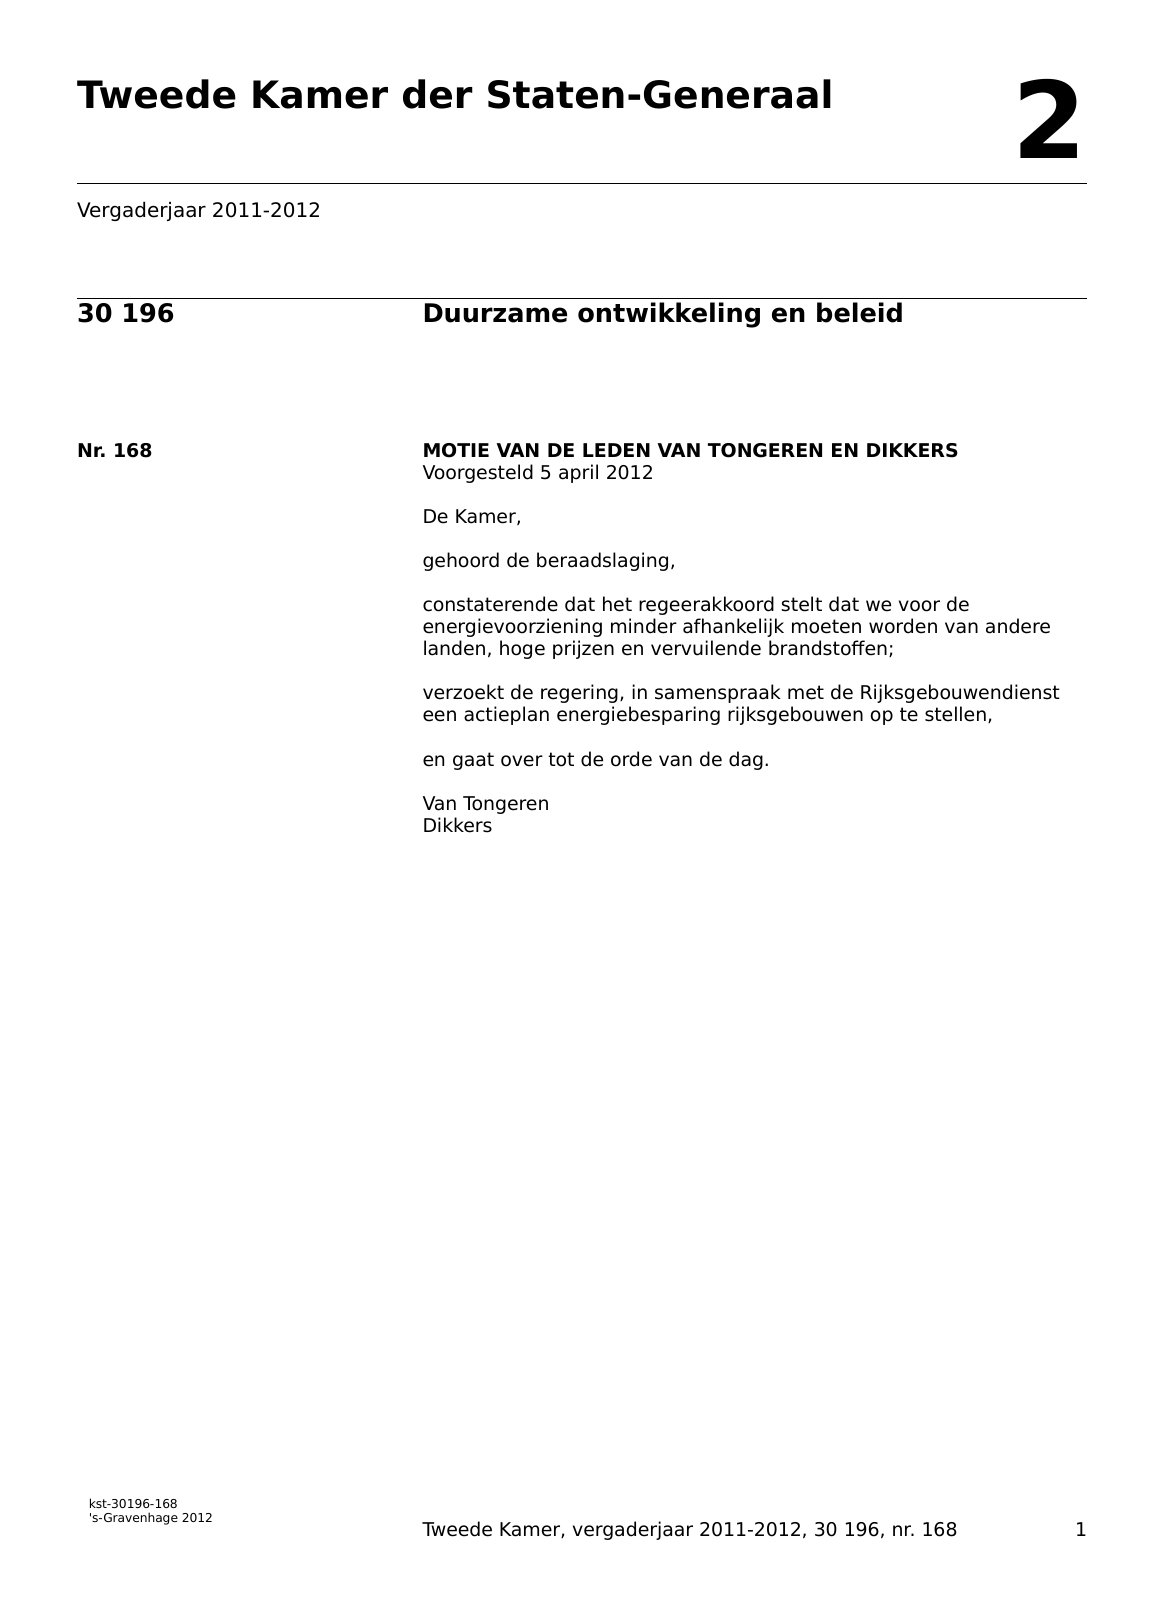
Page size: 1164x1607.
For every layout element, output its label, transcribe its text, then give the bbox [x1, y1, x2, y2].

text en gaat over tot de orde van de dag. [422, 748, 1087, 770]
subtitle Nr. 168 MOTIE VAN DE LEDEN VAN TONGEREN EN DIKKERS [77, 440, 1087, 462]
text kst-30196-168 [88, 1497, 323, 1511]
text Dikkers [422, 814, 1087, 837]
text gehoord de beraadslaging, [422, 550, 1087, 572]
text Voorgesteld 5 april 2012 [422, 462, 1087, 484]
subtitle 30 196 Duurzame ontwikkeling en beleid [77, 299, 1087, 329]
table_header 2 [886, 59, 1087, 183]
text 's-Gravenhage 2012 [88, 1511, 323, 1525]
text Van Tongeren [422, 793, 1087, 814]
table_cell Vergaderjaar 2011-2012 [77, 184, 1087, 298]
text De Kamer, [422, 506, 1087, 528]
text verzoekt de regering, in samenspraak met de Rijksgebouwendienst een actieplan energiebesparing rijksgebouwen op te stellen, [422, 682, 1087, 726]
text constaterende dat het regeerakkoord stelt dat we voor de energievoorziening minder afhankelijk moeten worden van andere landen, hoge prijzen en vervuilende brandstoffen; [422, 594, 1087, 660]
table_header Tweede Kamer der Staten-Generaal [77, 59, 886, 183]
